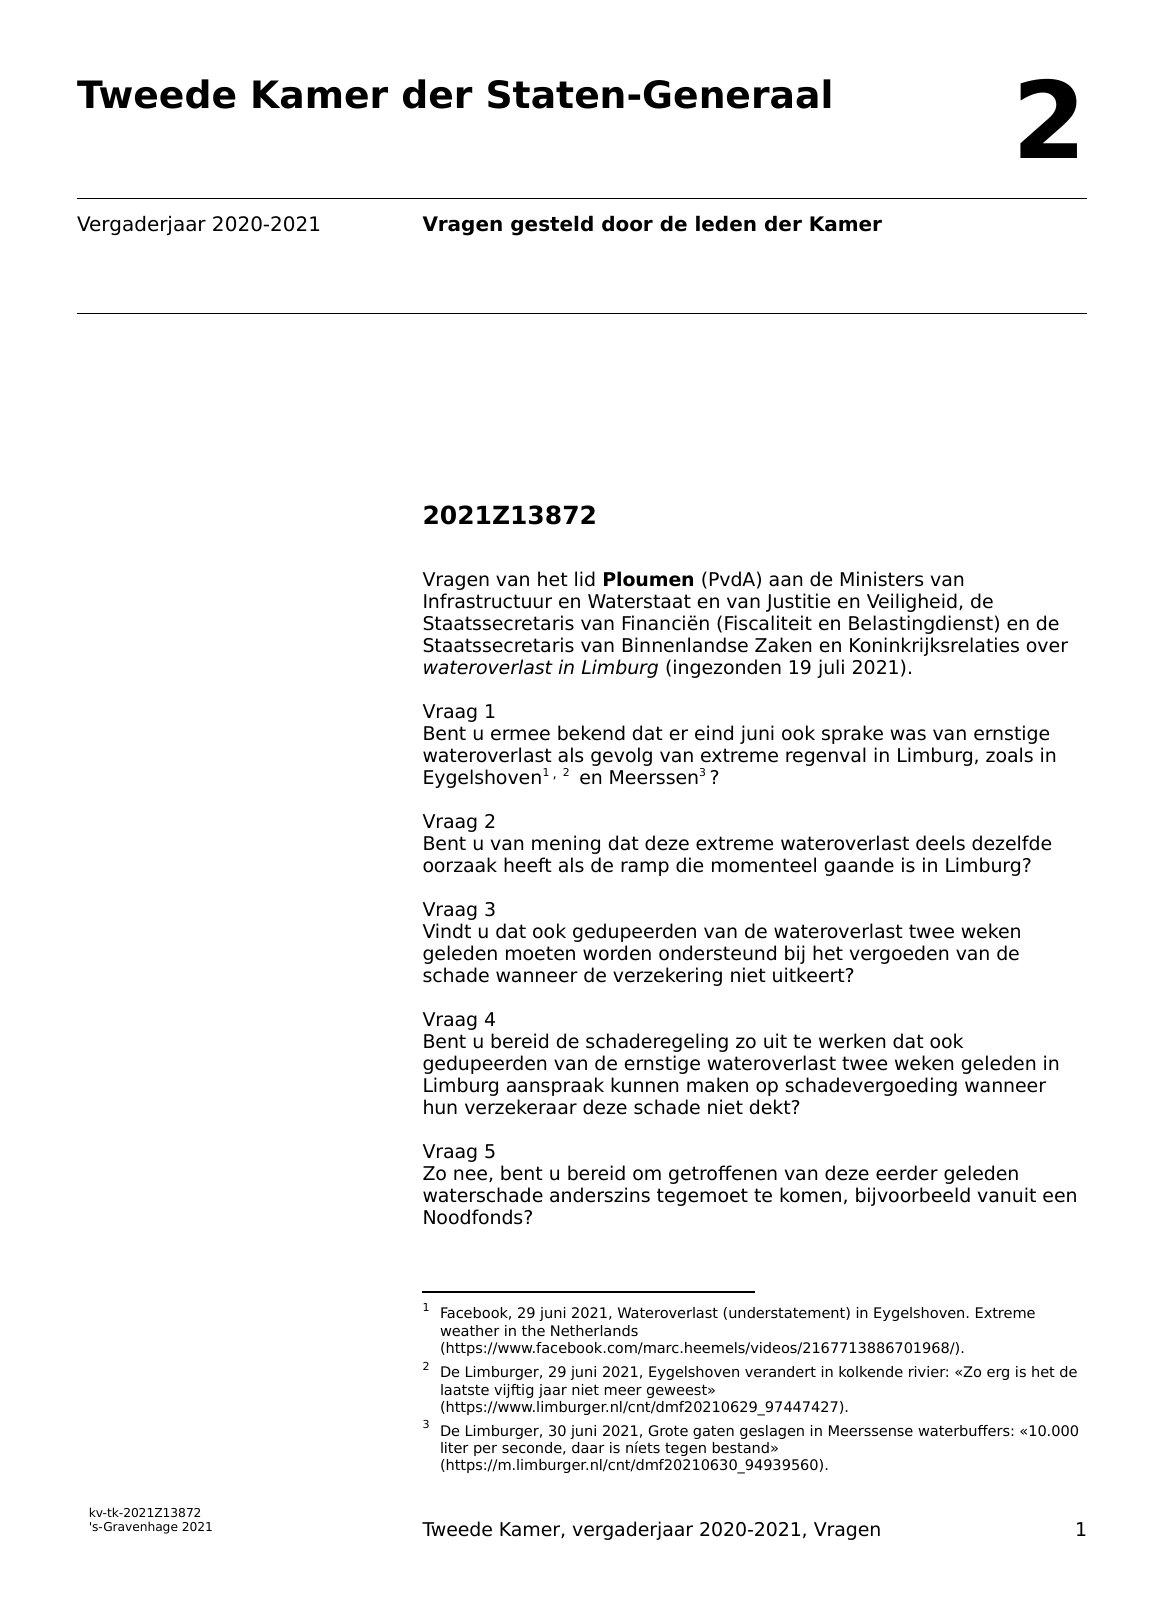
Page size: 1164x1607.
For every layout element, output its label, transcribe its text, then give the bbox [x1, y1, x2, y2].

text Zo nee, bent u bereid om getroffenen van deze eerder geleden waterschade anderszins tegemoet te komen, bijvoorbeeld vanuit een Noodfonds? [422, 1163, 1087, 1229]
text De Limburger, 29 juni 2021, Eygelshoven verandert in kolkende rivier: «Zo erg is het de laatste vijftig jaar niet meer geweest» (https://www.limburger.nl/cnt/dmf20210629_97447427). [422, 1360, 1087, 1416]
text Vraag 1 [422, 701, 1087, 723]
text Vraag 2 [422, 811, 1087, 833]
text Facebook, 29 juni 2021, Wateroverlast (understatement) in Eygelshoven. Extreme weather in the Netherlands (https://www.facebook.com/marc.heemels/videos/2167713886701968/). [422, 1301, 1087, 1357]
text Bent u van mening dat deze extreme wateroverlast deels dezelfde oorzaak heeft als de ramp die momenteel gaande is in Limburg? [422, 833, 1087, 877]
text De Limburger, 30 juni 2021, Grote gaten geslagen in Meerssense waterbuffers: «10.000 liter per seconde, daar is níets tegen bestand» (https://m.limburger.nl/cnt/dmf20210630_94939560). [422, 1418, 1087, 1474]
text Vragen van het lid Ploumen (PvdA) aan de Ministers van Infrastructuur en Waterstaat en van Justitie en Veiligheid, de Staatssecretaris van Financiën (Fiscaliteit en Belastingdienst) en de Staatssecretaris van Binnenlandse Zaken en Koninkrijksrelaties over wateroverlast in Limburg (ingezonden 19 juli 2021). [422, 569, 1087, 679]
text 2021Z13872 [422, 501, 1087, 531]
text Vindt u dat ook gedupeerden van de wateroverlast twee weken geleden moeten worden ondersteund bij het vergoeden van de schade wanneer de verzekering niet uitkeert? [422, 921, 1087, 987]
text Vraag 4 [422, 1009, 1087, 1031]
table_header 2 [886, 59, 1087, 198]
text Vraag 5 [422, 1141, 1087, 1163]
text Vraag 3 [422, 899, 1087, 921]
table_cell Vergaderjaar 2020-2021 [77, 199, 422, 313]
text Bent u bereid de schaderegeling zo uit te werken dat ook gedupeerden van de ernstige wateroverlast twee weken geleden in Limburg aanspraak kunnen maken op schadevergoeding wanneer hun verzekeraar deze schade niet dekt? [422, 1031, 1087, 1119]
text Bent u ermee bekend dat er eind juni ook sprake was van ernstige wateroverlast als gevolg van extreme regenval in Limburg, zoals in Eygelshoven, en Meerssen? [422, 723, 1087, 789]
table_cell Vragen gesteld door de leden der Kamer [422, 199, 1087, 313]
text 's-Gravenhage 2021 [88, 1520, 323, 1534]
text kv-tk-2021Z13872 [88, 1506, 323, 1520]
table_header Tweede Kamer der Staten-Generaal [77, 59, 886, 198]
